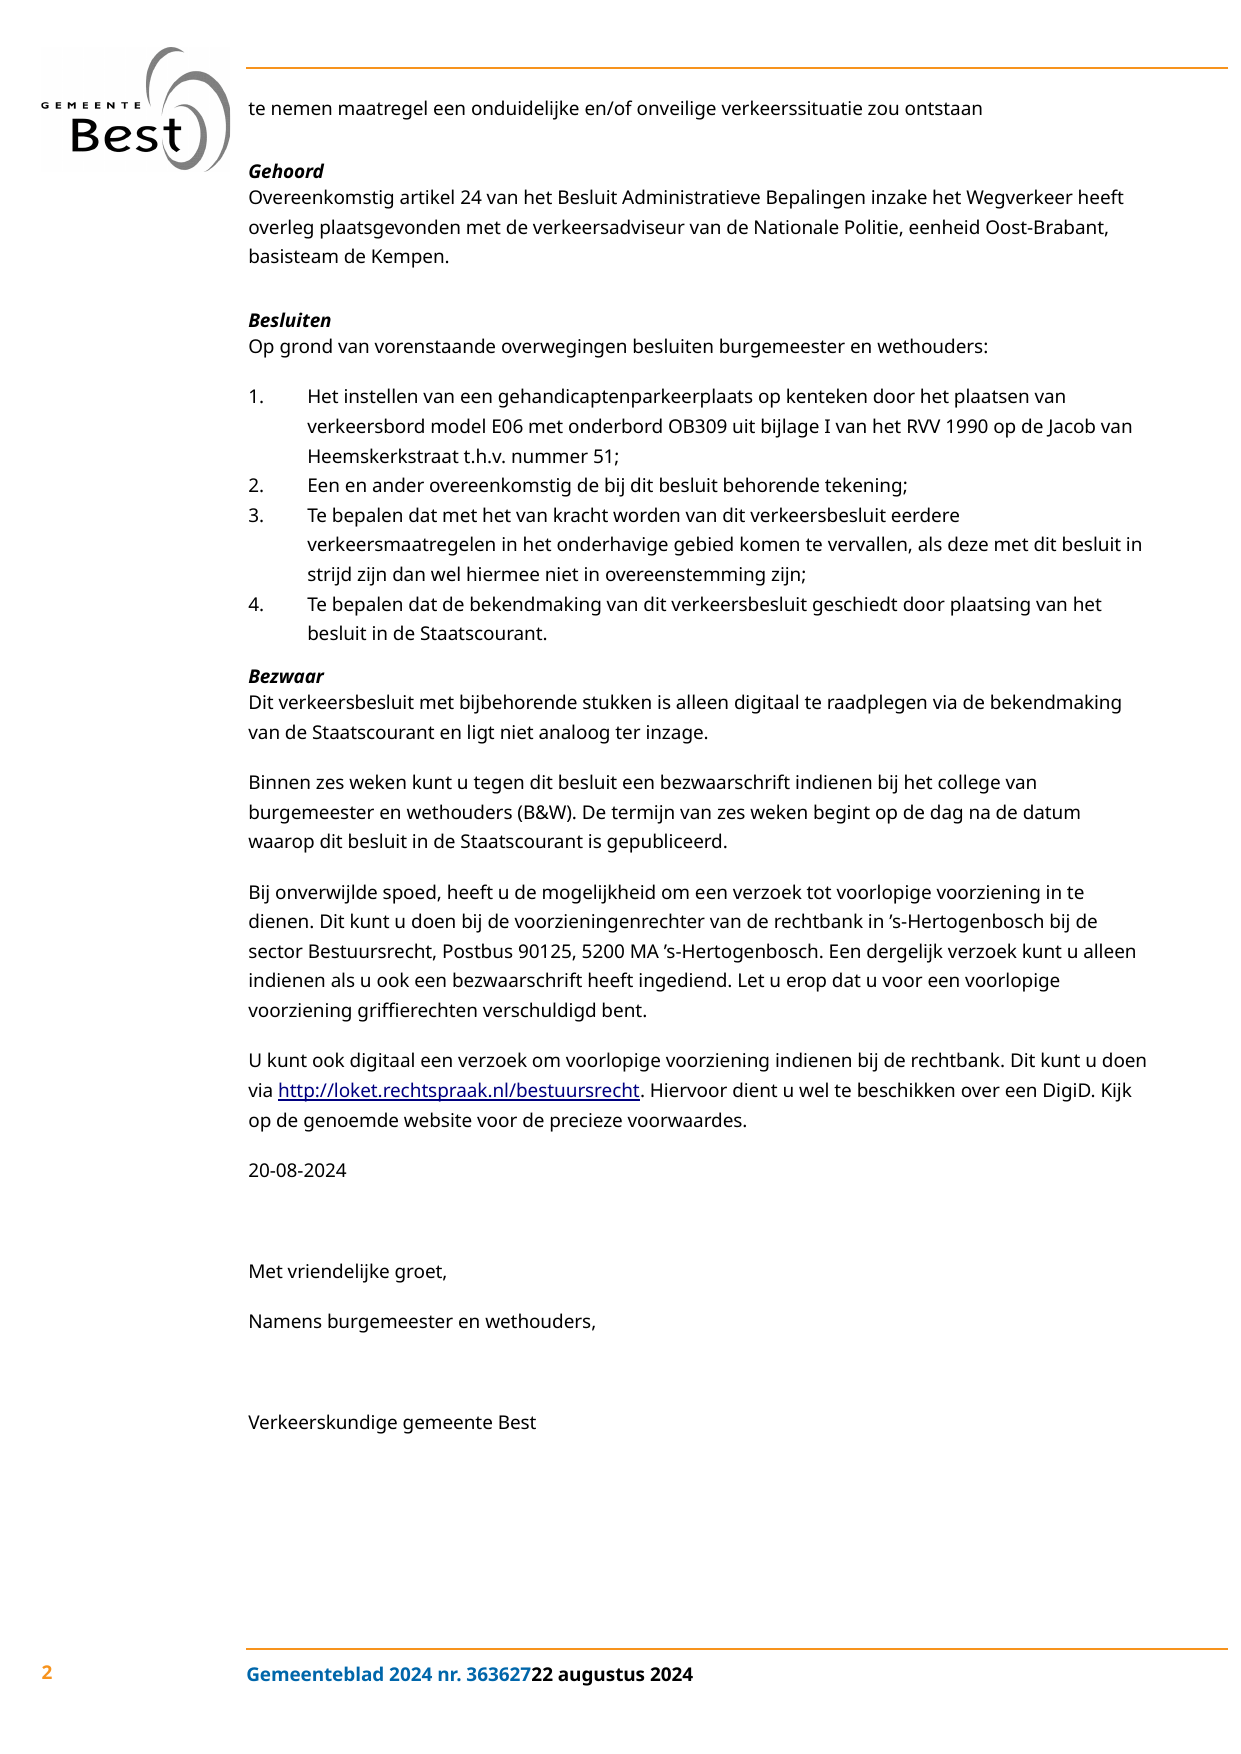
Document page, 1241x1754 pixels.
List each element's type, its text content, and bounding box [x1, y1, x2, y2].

text Bij onverwijlde spoed, heeft u de mogelijkheid om een verzoek tot voorlopige voorziening in te dienen. Dit kunt u doen bij de voorzieningenrechter van de rechtbank in ’s-Hertogenbosch bij de sector Bestuursrecht, Postbus 90125, 5200 MA ’s-Hertogenbosch. Een dergelijk verzoek kunt u alleen indienen als u ook een bezwaarschrift heeft ingediend. Let u erop dat u voor een voorlopige voorziening griffierechten verschuldigd bent. [248, 879, 1152, 1023]
text Overeenkomstig artikel 24 van het Besluit Administratieve Bepalingen inzake het Wegverkeer heeft overleg plaatsgevonden met de verkeersadviseur van de Nationale Politie, eenheid Oost-Brabant, basisteam de Kempen. [248, 184, 1152, 269]
text Verkeerskundige gemeente Best [248, 1409, 1152, 1435]
list Te bepalen dat de bekendmaking van dit verkeersbesluit geschiedt door plaatsing van het besluit in de Staatscourant. [248, 591, 1152, 646]
text Namens burgemeester en wethouders, [248, 1308, 1152, 1334]
text Met vriendelijke groet, [248, 1258, 1152, 1284]
list Een en ander overeenkomstig de bij dit besluit behorende tekening; [248, 472, 1152, 498]
text 20-08-2024 [248, 1157, 1152, 1183]
text Gehoord [248, 159, 1152, 184]
list Te bepalen dat met het van kracht worden van dit verkeersbesluit eerdere verkeersmaatregelen in het onderhavige gebied komen te vervallen, als deze met dit besluit in strijd zijn dan wel hiermee niet in overeenstemming zijn; [248, 502, 1152, 587]
picture [41, 47, 231, 172]
text Dit verkeersbesluit met bijbehorende stukken is alleen digitaal te raadplegen via de bekendmaking van de Staatscourant en ligt niet analoog ter inzage. [248, 689, 1152, 744]
text Besluiten [248, 308, 1152, 333]
list Het instellen van een gehandicaptenparkeerplaats op kenteken door het plaatsen van verkeersbord model E06 met onderbord OB309 uit bijlage I van het RVV 1990 op de Jacob van Heemskerkstraat t.h.v. nummer 51; [248, 384, 1152, 469]
text Op grond van vorenstaande overwegingen besluiten burgemeester en wethouders: [248, 333, 1152, 359]
text Bezwaar [248, 663, 1152, 689]
text te nemen maatregel een onduidelijke en/of onveilige verkeerssituatie zou ontstaan [248, 95, 1152, 121]
text U kunt ook digitaal een verzoek om voorlopige voorziening indienen bij de rechtbank. Dit kunt u doen via http://loket.rechtspraak.nl/bestuursrecht. Hiervoor dient u wel te beschikken over een DigiD. Kijk op de genoemde website voor de precieze voorwaardes. [248, 1048, 1152, 1132]
text Binnen zes weken kunt u tegen dit besluit een bezwaarschrift indienen bij het college van burgemeester en wethouders (B&W). De termijn van zes weken begint op de dag na de datum waarop dit besluit in de Staatscourant is gepubliceerd. [248, 769, 1152, 854]
